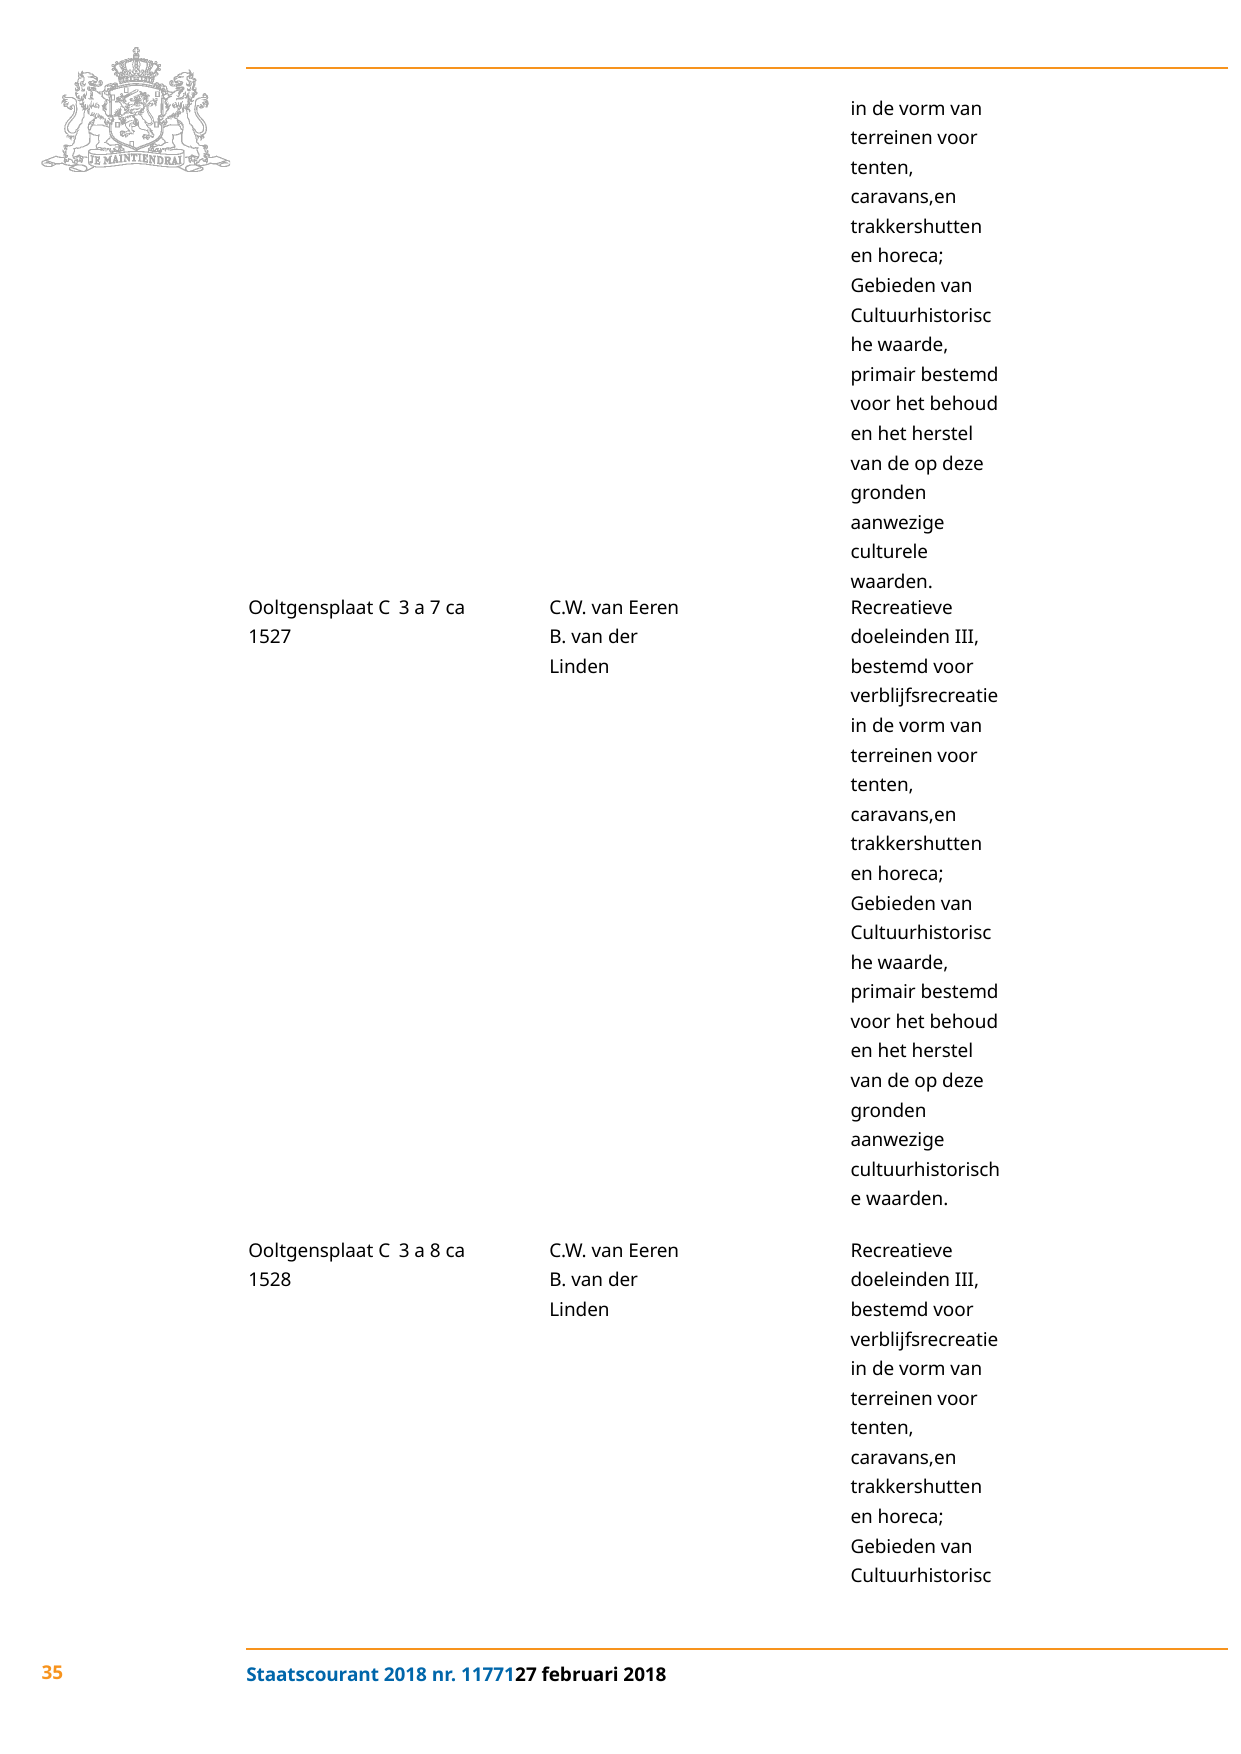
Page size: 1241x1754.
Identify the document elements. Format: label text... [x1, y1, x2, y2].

table_cell 3 a 8 ca [399, 1237, 549, 1588]
table_cell [248, 1211, 398, 1237]
table_cell [700, 1237, 850, 1588]
table_cell [700, 95, 850, 594]
table_cell [1001, 95, 1152, 594]
table_cell in de vorm van terreinen voor tenten, caravans,en trakkershutten en horeca; Gebieden van Cultuurhistorische waarde, primair bestemd voor het behoud en het herstel van de op deze gronden aanwezige culturele waarden. [850, 95, 1001, 594]
table_cell [248, 95, 398, 594]
table_cell [399, 95, 549, 594]
picture [41, 47, 231, 172]
table_cell [1001, 594, 1152, 1211]
table_cell [1001, 1237, 1152, 1588]
table_cell [700, 594, 850, 1211]
table_cell Recreatieve doeleinden III, bestemd voor verblijfsrecreatie in de vorm van terreinen voor tenten, caravans,en trakkershutten en horeca; Gebieden van Cultuurhistorische waarde, primair bestemd voor het behoud en het herstel van de op deze gronden aanwezige cultuurhistorische waarden. [850, 594, 1001, 1211]
table_cell Ooltgensplaat C 1528 [248, 1237, 398, 1588]
table_cell Recreatieve doeleinden III, bestemd voor verblijfsrecreatie in de vorm van terreinen voor tenten, caravans,en trakkershutten en horeca; Gebieden van Cultuurhistorisc [850, 1237, 1001, 1588]
table_cell C.W. van Eeren B. van der Linden [549, 594, 700, 1211]
table_cell 3 a 7 ca [399, 594, 549, 1211]
table_cell [549, 95, 700, 594]
table_cell C.W. van Eeren B. van der Linden [549, 1237, 700, 1588]
table_cell Ooltgensplaat C 1527 [248, 594, 398, 1211]
